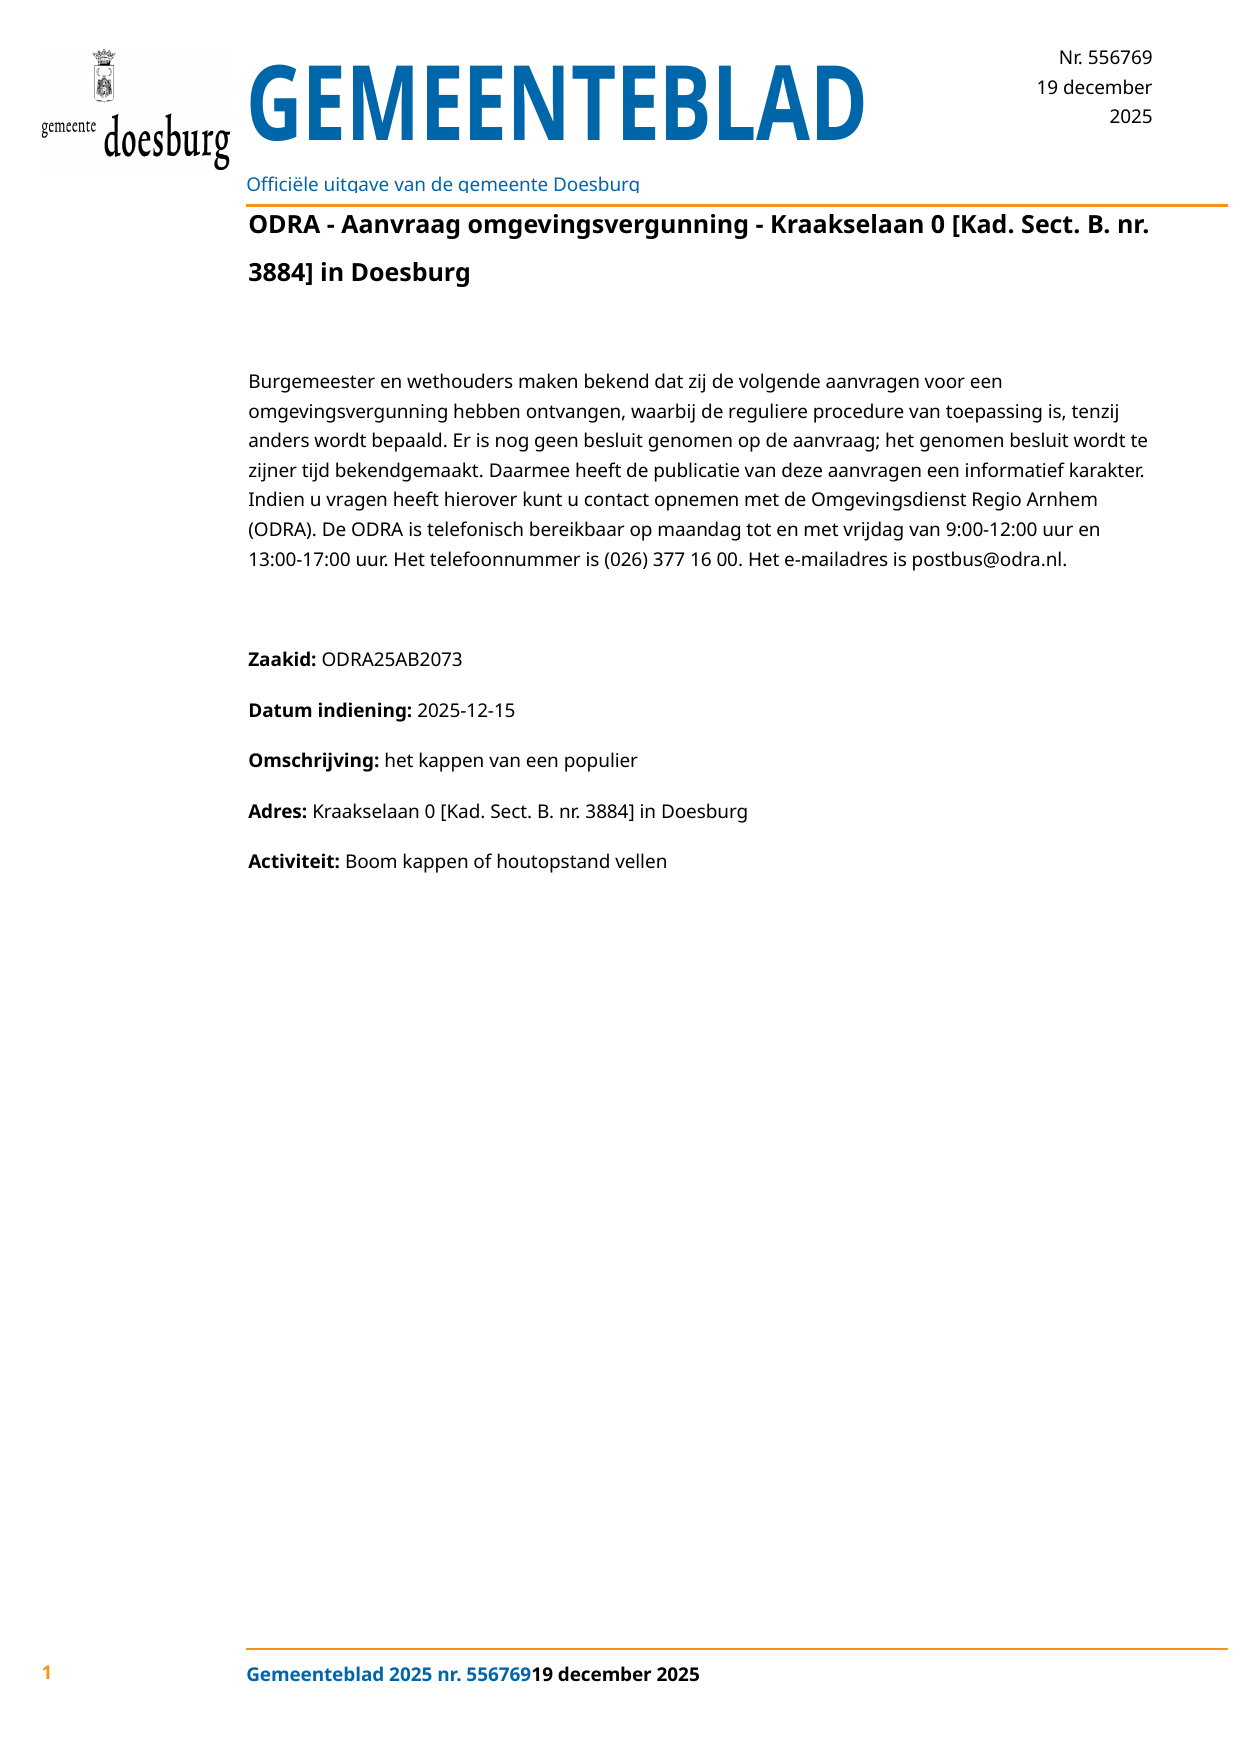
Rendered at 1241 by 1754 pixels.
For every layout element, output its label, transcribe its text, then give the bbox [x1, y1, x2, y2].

text Adres: Kraakselaan 0 [Kad. Sect. B. nr. 3884] in Doesburg [248, 798, 1152, 824]
text Omschrijving: het kappen van een populier [248, 747, 1152, 773]
picture [41, 47, 231, 172]
text ODRA - Aanvraag omgevingsvergunning - Kraakselaan 0 [Kad. Sect. B. nr. 3884] in Doesburg [248, 207, 1152, 288]
text Zaakid: ODRA25AB2073 [248, 647, 1152, 672]
text Activiteit: Boom kappen of houtopstand vellen [248, 848, 1152, 874]
text Datum indiening: 2025-12-15 [248, 697, 1152, 723]
text Burgemeester en wethouders maken bekend dat zij de volgende aanvragen voor een omgevingsvergunning hebben ontvangen, waarbij de reguliere procedure van toepassing is, tenzij anders wordt bepaald. Er is nog geen besluit genomen op de aanvraag; het genomen besluit wordt te zijner tijd bekendgemaakt. Daarmee heeft de publicatie van deze aanvragen een informatief karakter. Indien u vragen heeft hierover kunt u contact opnemen met de Omgevingsdienst Regio Arnhem (ODRA). De ODRA is telefonisch bereikbaar op maandag tot en met vrijdag van 9:00-12:00 uur en 13:00-17:00 uur. Het telefoonnummer is (026) 377 16 00. Het e-mailadres is postbus@odra.nl. [248, 368, 1152, 572]
